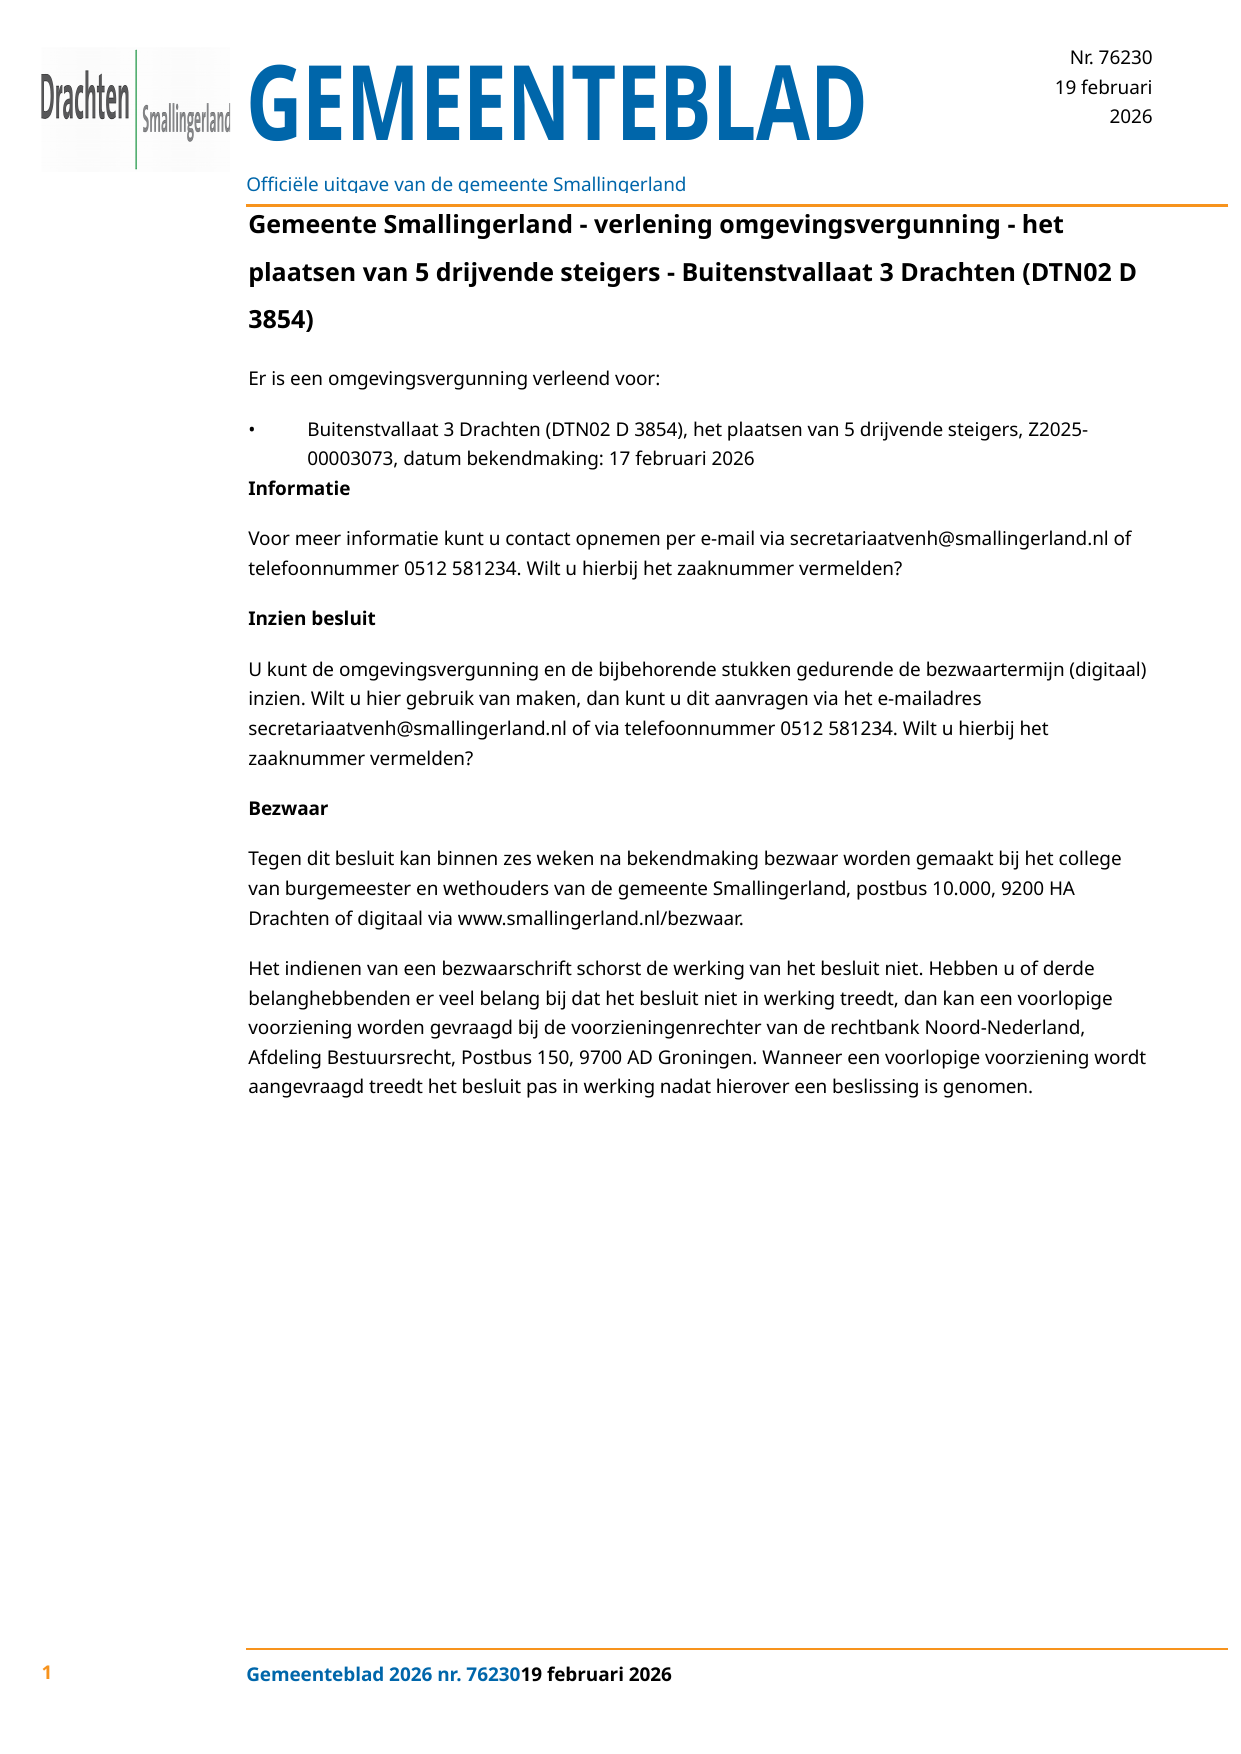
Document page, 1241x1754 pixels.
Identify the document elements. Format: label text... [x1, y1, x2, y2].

text Er is een omgevingsvergunning verleend voor: [248, 366, 1152, 391]
text Informatie [248, 475, 1152, 501]
text Voor meer informatie kunt u contact opnemen per e-mail via secretariaatvenh@smallingerland.nl of telefoonnummer 0512 581234. Wilt u hierbij het zaaknummer vermelden? [248, 526, 1152, 581]
text Het indienen van een bezwaarschrift schorst de werking van het besluit niet. Hebben u of derde belanghebbenden er veel belang bij dat het besluit niet in werking treedt, dan kan een voorlopige voorziening worden gevraagd bij de voorzieningenrechter van de rechtbank Noord-Nederland, Afdeling Bestuursrecht, Postbus 150, 9700 AD Groningen. Wanneer een voorlopige voorziening wordt aangevraagd treedt het besluit pas in werking nadat hierover een beslissing is genomen. [248, 955, 1152, 1099]
text Tegen dit besluit kan binnen zes weken na bekendmaking bezwaar worden gemaakt bij het college van burgemeester en wethouders van de gemeente Smallingerland, postbus 10.000, 9200 HA Drachten of digitaal via www.smallingerland.nl/bezwaar. [248, 846, 1152, 930]
text Inzien besluit [248, 606, 1152, 631]
text Gemeente Smallingerland - verlening omgevingsvergunning - het plaatsen van 5 drijvende steigers - Buitenstvallaat 3 Drachten (DTN02 D 3854) [248, 207, 1152, 336]
picture [41, 47, 231, 172]
text U kunt de omgevingsvergunning en de bijbehorende stukken gedurende de bezwaartermijn (digitaal) inzien. Wilt u hier gebruik van maken, dan kunt u dit aanvragen via het e-mailadres secretariaatvenh@smallingerland.nl of via telefoonnummer 0512 581234. Wilt u hierbij het zaaknummer vermelden? [248, 656, 1152, 770]
list Buitenstvallaat 3 Drachten (DTN02 D 3854), het plaatsen van 5 drijvende steigers, Z2025-00003073, datum bekendmaking: 17 februari 2026 [248, 416, 1152, 471]
text Bezwaar [248, 795, 1152, 821]
